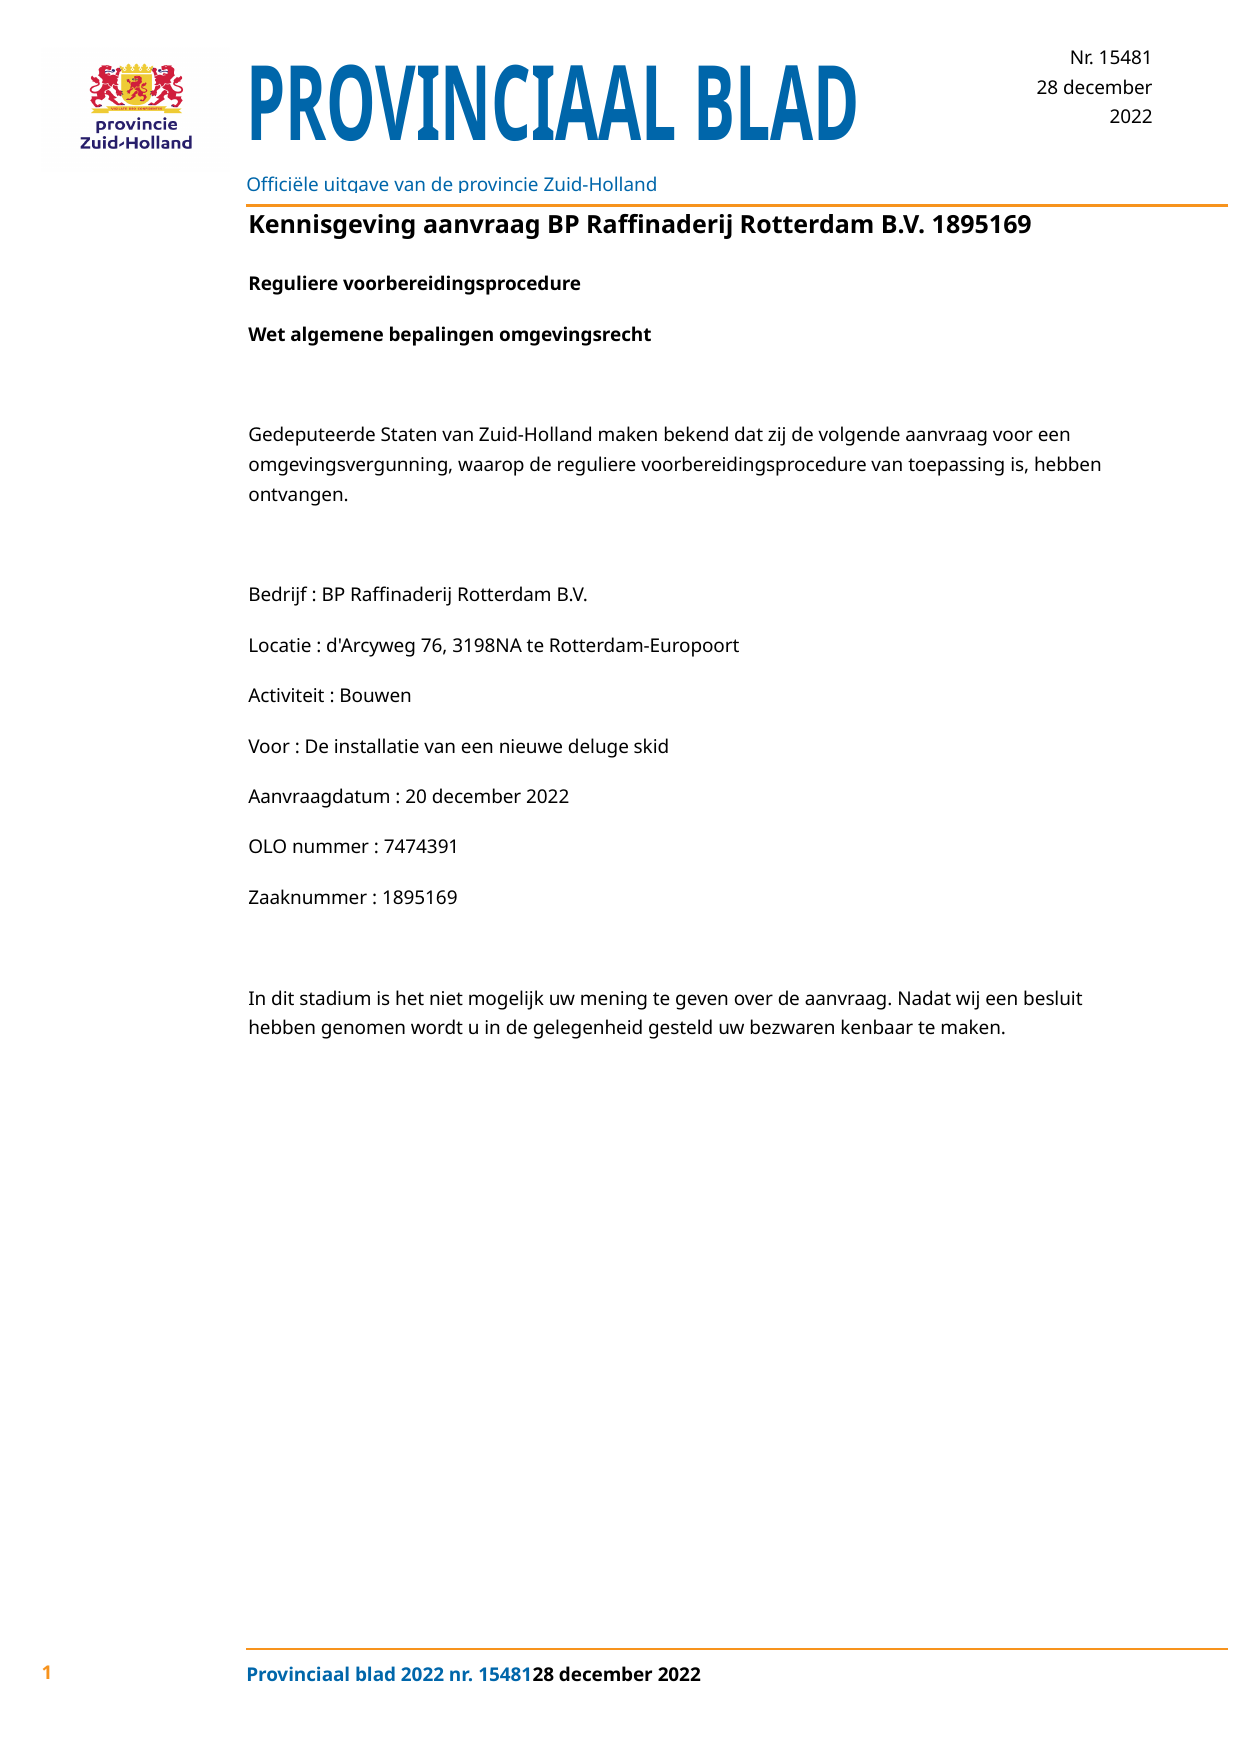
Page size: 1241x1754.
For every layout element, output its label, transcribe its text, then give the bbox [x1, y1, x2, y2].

text Gedeputeerde Staten van Zuid-Holland maken bekend dat zij de volgende aanvraag voor een omgevingsvergunning, waarop de reguliere voorbereidingsprocedure van toepassing is, hebben ontvangen. [248, 422, 1152, 506]
text Voor : De installatie van een nieuwe deluge skid [248, 733, 1152, 758]
text Bedrijf : BP Raffinaderij Rotterdam B.V. [248, 582, 1152, 607]
text Reguliere voorbereidingsprocedure [248, 270, 1152, 296]
text Activiteit : Bouwen [248, 682, 1152, 708]
text Kennisgeving aanvraag BP Raffinaderij Rotterdam B.V. 1895169 [248, 207, 1152, 241]
text Zaaknummer : 1895169 [248, 884, 1152, 910]
text OLO nummer : 7474391 [248, 834, 1152, 859]
picture [41, 47, 231, 172]
text In dit stadium is het niet mogelijk uw mening te geven over de aanvraag. Nadat wij een besluit hebben genomen wordt u in de gelegenheid gesteld uw bezwaren kenbaar te maken. [248, 985, 1152, 1040]
text Aanvraagdatum : 20 december 2022 [248, 783, 1152, 809]
text Locatie : d'Arcyweg 76, 3198NA te Rotterdam-Europoort [248, 632, 1152, 658]
text Wet algemene bepalingen omgevingsrecht [248, 321, 1152, 346]
